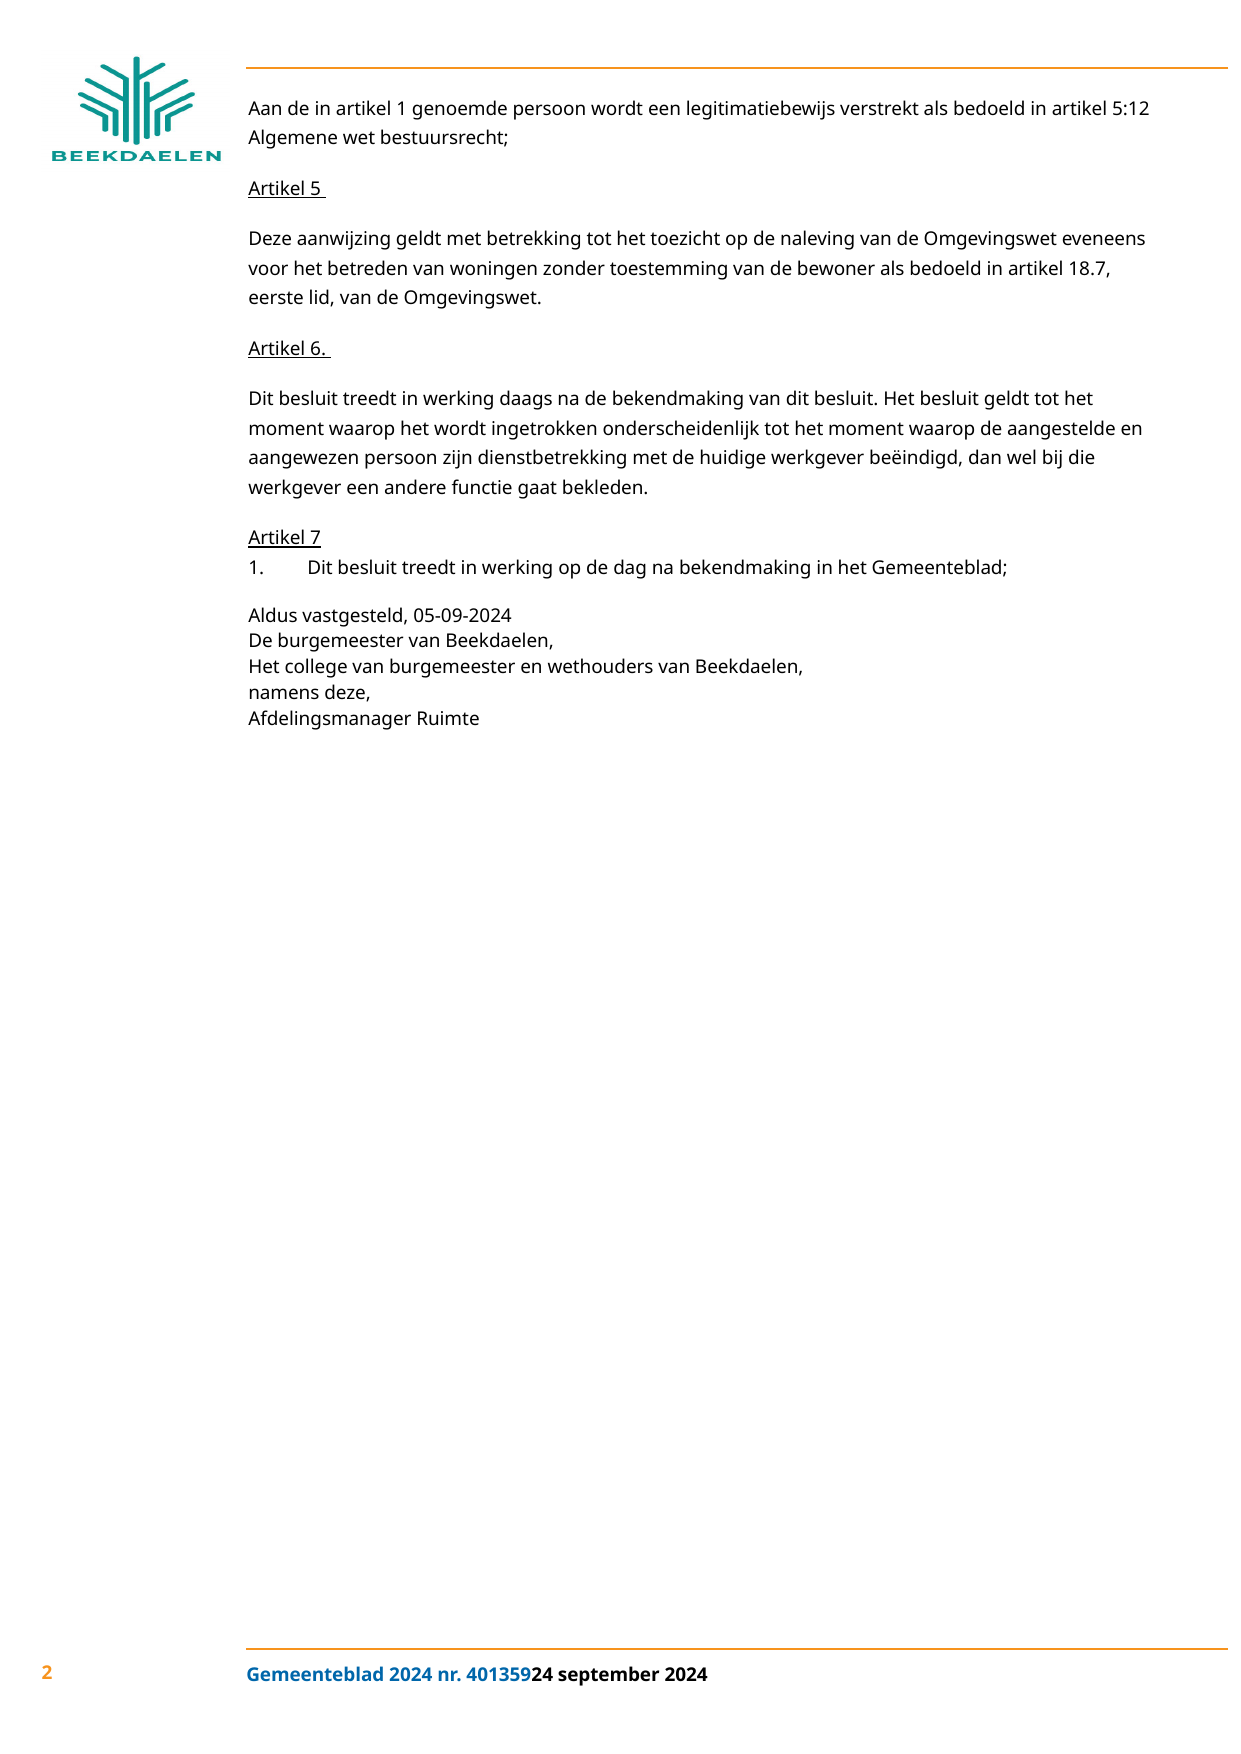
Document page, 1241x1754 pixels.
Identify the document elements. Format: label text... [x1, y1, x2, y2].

text Het college van burgemeester en wethouders van Beekdaelen, [248, 653, 1152, 679]
text Dit besluit treedt in werking daags na de bekendmaking van dit besluit. Het besluit geldt tot het moment waarop het wordt ingetrokken onderscheidenlijk tot het moment waarop de aangestelde en aangewezen persoon zijn dienstbetrekking met de huidige werkgever beëindigd, dan wel bij die werkgever een andere functie gaat bekleden. [248, 385, 1152, 500]
text Artikel 5 [248, 175, 1152, 201]
text Afdelingsmanager Ruimte [248, 705, 1152, 730]
text De burgemeester van Beekdaelen, [248, 627, 1152, 653]
text Deze aanwijzing geldt met betrekking tot het toezicht op de naleving van de Omgevingswet eveneens voor het betreden van woningen zonder toestemming van de bewoner als bedoeld in artikel 18.7, eerste lid, van de Omgevingswet. [248, 225, 1152, 310]
text Artikel 7 [248, 524, 1152, 550]
picture [41, 47, 231, 172]
text Aan de in artikel 1 genoemde persoon wordt een legitimatiebewijs verstrekt als bedoeld in artikel 5:12 Algemene wet bestuursrecht; [248, 95, 1152, 150]
text Aldus vastgesteld, 05-09-2024 [248, 602, 1152, 627]
list Dit besluit treedt in werking op de dag na bekendmaking in het Gemeenteblad; [248, 554, 1152, 580]
text Artikel 6. [248, 335, 1152, 361]
text namens deze, [248, 679, 1152, 705]
